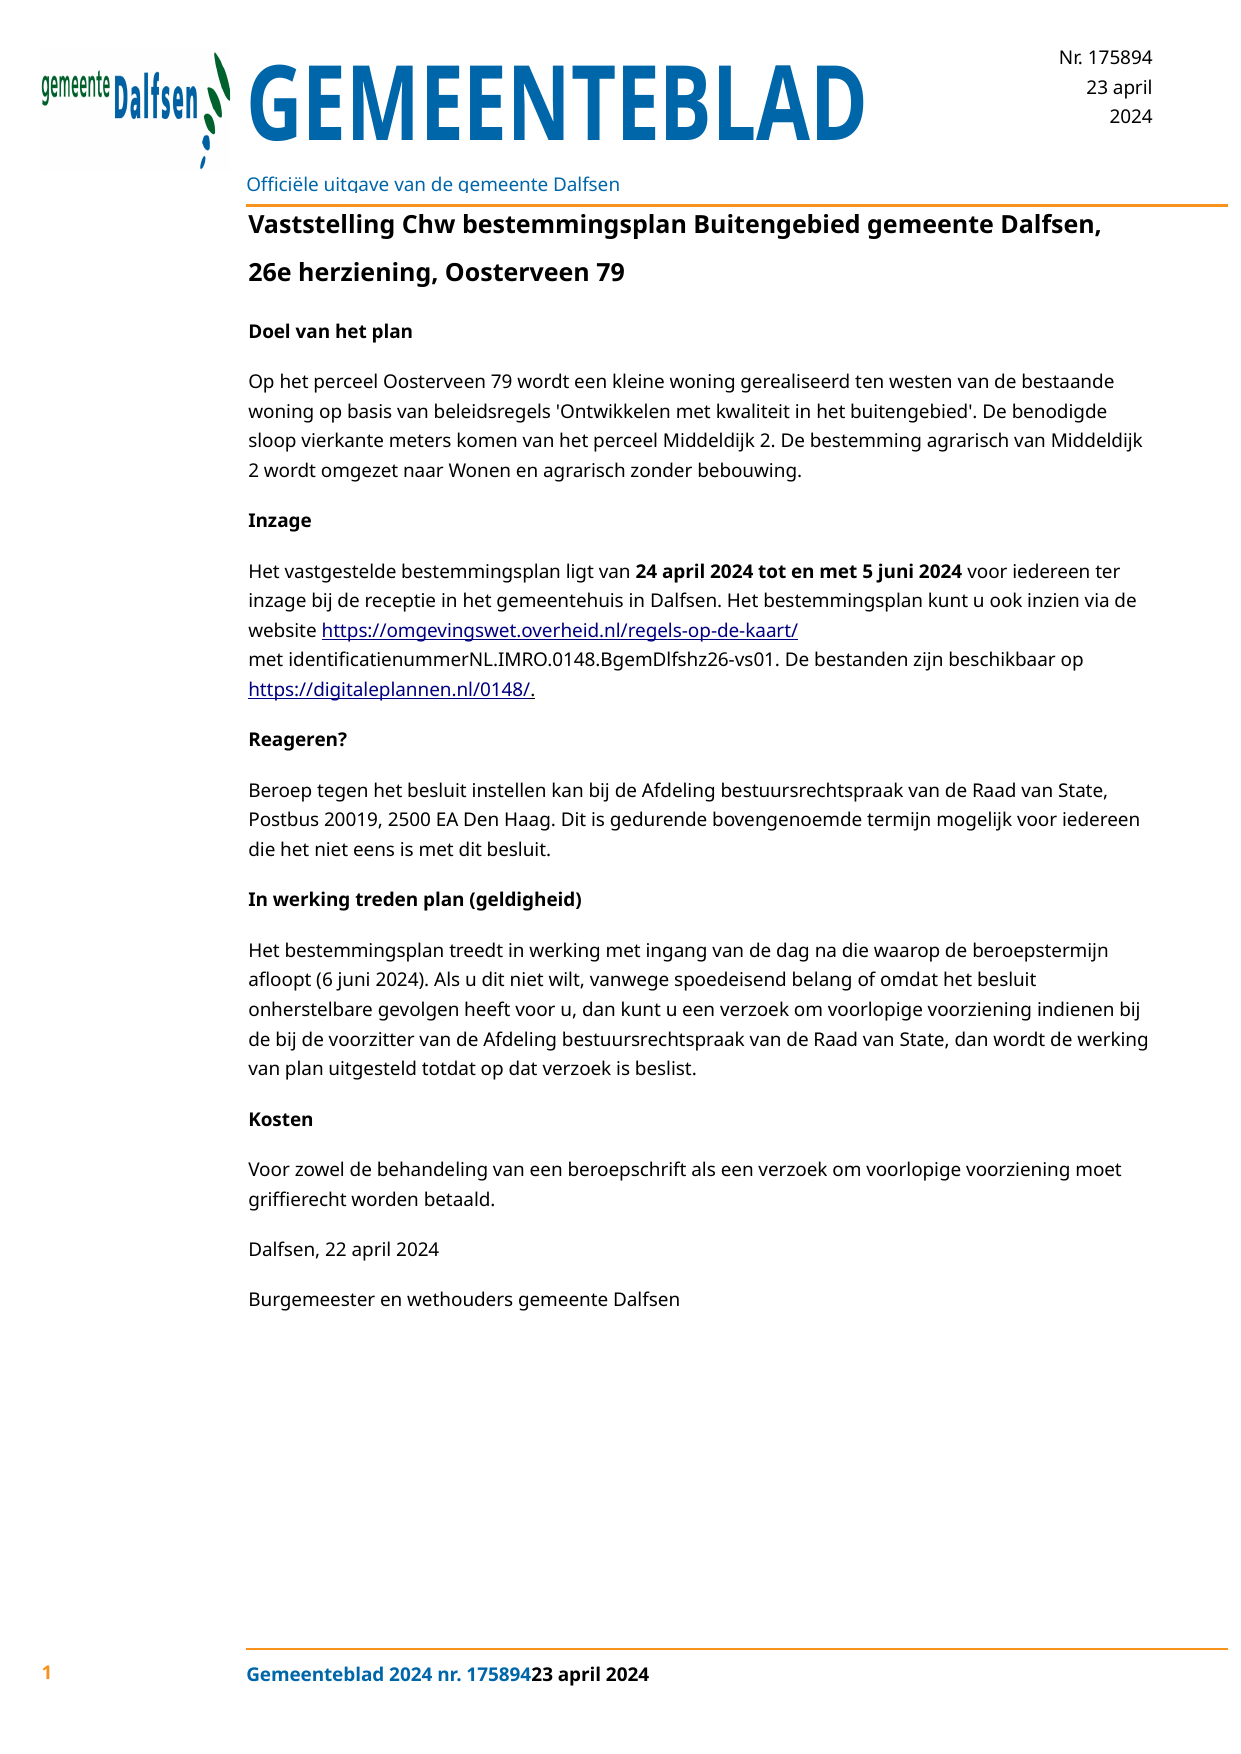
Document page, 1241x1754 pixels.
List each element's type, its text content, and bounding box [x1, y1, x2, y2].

text Op het perceel Oosterveen 79 wordt een kleine woning gerealiseerd ten westen van de bestaande woning op basis van beleidsregels 'Ontwikkelen met kwaliteit in het buitengebied'. De benodigde sloop vierkante meters komen van het perceel Middeldijk 2. De bestemming agrarisch van Middeldijk 2 wordt omgezet naar Wonen en agrarisch zonder bebouwing. [248, 368, 1152, 483]
text In werking treden plan (geldigheid) [248, 887, 1152, 912]
text Het bestemmingsplan treedt in werking met ingang van de dag na die waarop de beroepstermijn afloopt (6 juni 2024). Als u dit niet wilt, vanwege spoedeisend belang of omdat het besluit onherstelbare gevolgen heeft voor u, dan kunt u een verzoek om voorlopige voorziening indienen bij de bij de voorzitter van de Afdeling bestuursrechtspraak van de Raad van State, dan wordt de werking van plan uitgesteld totdat op dat verzoek is beslist. [248, 937, 1152, 1081]
text Kosten [248, 1106, 1152, 1132]
text Vaststelling Chw bestemmingsplan Buitengebied gemeente Dalfsen, 26e herziening, Oosterveen 79 [248, 207, 1152, 288]
picture [41, 47, 231, 172]
text Inzage [248, 507, 1152, 533]
text Voor zowel de behandeling van een beroepschrift als een verzoek om voorlopige voorziening moet griffierecht worden betaald. [248, 1156, 1152, 1212]
text Burgemeester en wethouders gemeente Dalfsen [248, 1287, 1152, 1312]
text Het vastgestelde bestemmingsplan ligt van 24 april 2024 tot en met 5 juni 2024 voor iedereen ter inzage bij de receptie in het gemeentehuis in Dalfsen. Het bestemmingsplan kunt u ook inzien via de website https://omgevingswet.overheid.nl/regels-op-de-kaart/ met identificatienummerNL.IMRO.0148.BgemDlfshz26-vs01. De bestanden zijn beschikbaar op https://digitaleplannen.nl/0148/. [248, 558, 1152, 702]
text Reageren? [248, 727, 1152, 752]
text Doel van het plan [248, 318, 1152, 344]
text Beroep tegen het besluit instellen kan bij de Afdeling bestuursrechtspraak van de Raad van State, Postbus 20019, 2500 EA Den Haag. Dit is gedurende bovengenoemde termijn mogelijk voor iedereen die het niet eens is met dit besluit. [248, 777, 1152, 862]
text Dalfsen, 22 april 2024 [248, 1236, 1152, 1262]
